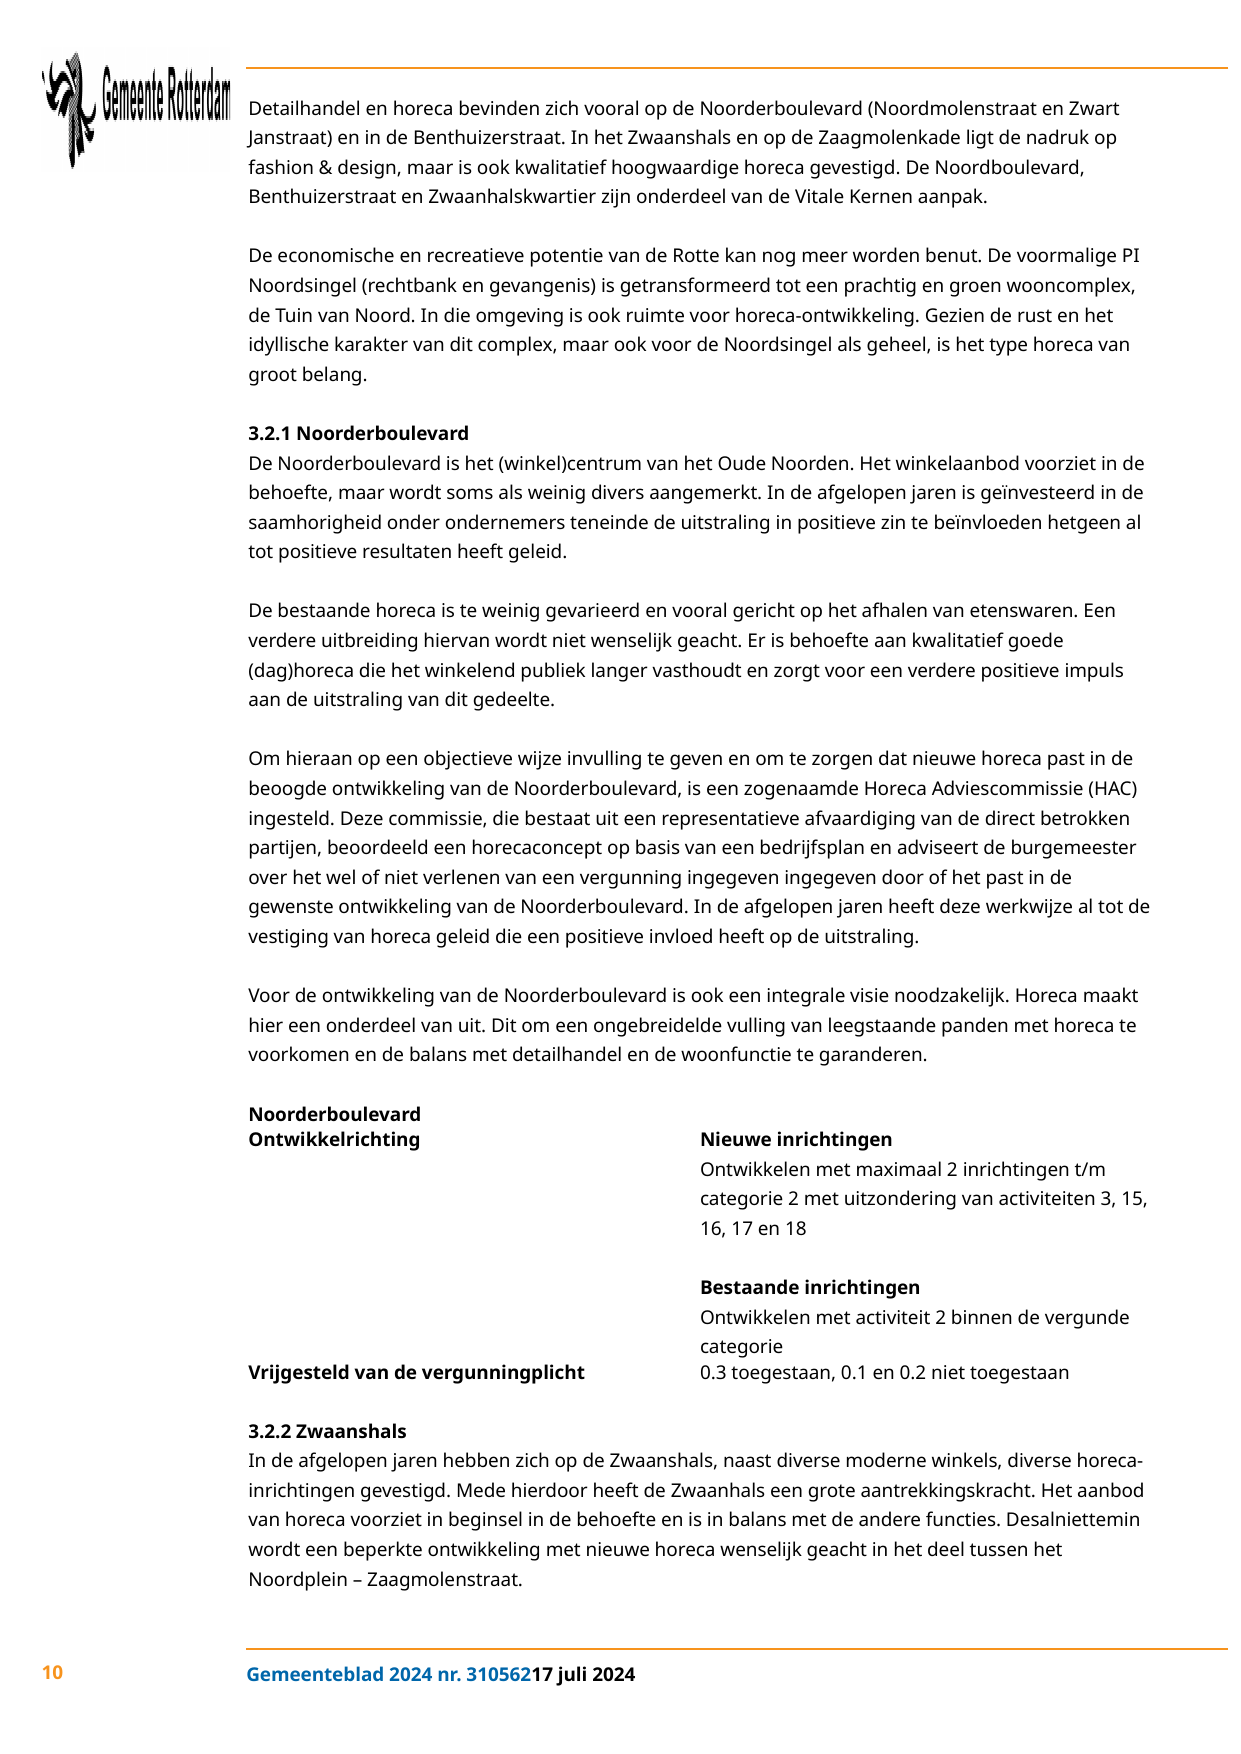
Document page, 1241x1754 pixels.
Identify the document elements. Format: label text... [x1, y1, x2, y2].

text 3.2.2 Zwaanshals [248, 1418, 1152, 1443]
text In de afgelopen jaren hebben zich op de Zwaanshals, naast diverse moderne winkels, diverse horeca-inrichtingen gevestigd. Mede hierdoor heeft de Zwaanhals een grote aantrekkingskracht. Het aanbod van horeca voorziet in beginsel in de behoefte en is in balans met de andere functies. Desalniettemin wordt een beperkte ontwikkeling met nieuwe horeca wenselijk geacht in het deel tussen het Noordplein – Zaagmolenstraat. [248, 1447, 1152, 1591]
picture [41, 47, 231, 172]
text Detailhandel en horeca bevinden zich vooral op de Noorderboulevard (Noordmolenstraat en Zwart Janstraat) en in de Benthuizerstraat. In het Zwaanshals en op de Zaagmolenkade ligt de nadruk op fashion & design, maar is ook kwalitatief hoogwaardige horeca gevestigd. De Noordboulevard, Benthuizerstraat en Zwaanhalskwartier zijn onderdeel van de Vitale Kernen aanpak. [248, 95, 1152, 209]
text 3.2.1 Noorderboulevard [248, 420, 1152, 446]
table_cell 0.3 toegestaan, 0.1 en 0.2 niet toegestaan [700, 1359, 1152, 1385]
table_cell Vrijgesteld van de vergunningplicht [248, 1359, 700, 1385]
text De bestaande horeca is te weinig gevarieerd en vooral gericht op het afhalen van etenswaren. Een verdere uitbreiding hiervan wordt niet wenselijk geacht. Er is behoefte aan kwalitatief goede (dag)horeca die het winkelend publiek langer vasthoudt en zorgt voor een verdere positieve impuls aan de uitstraling van dit gedeelte. [248, 598, 1152, 712]
table_cell Nieuwe inrichtingen Ontwikkelen met maximaal 2 inrichtingen t/m categorie 2 met uitzondering van activiteiten 3, 15, 16, 17 en 18 Bestaande inrichtingen Ontwikkelen met activiteit 2 binnen de vergunde categorie [700, 1126, 1152, 1359]
table_cell Ontwikkelrichting [248, 1126, 700, 1359]
text Om hieraan op een objectieve wijze invulling te geven en om te zorgen dat nieuwe horeca past in de beoogde ontwikkeling van de Noorderboulevard, is een zogenaamde Horeca Adviescommissie (HAC) ingesteld. Deze commissie, die bestaat uit een representatieve afvaardiging van de direct betrokken partijen, beoordeeld een horecaconcept op basis van een bedrijfsplan en adviseert de burgemeester over het wel of niet verlenen van een vergunning ingegeven ingegeven door of het past in de gewenste ontwikkeling van de Noorderboulevard. In de afgelopen jaren heeft deze werkwijze al tot de vestiging van horeca geleid die een positieve invloed heeft op de uitstraling. [248, 746, 1152, 949]
text De economische en recreatieve potentie van de Rotte kan nog meer worden benut. De voormalige PI Noordsingel (rechtbank en gevangenis) is getransformeerd tot een prachtig en groen wooncomplex, de Tuin van Noord. In die omgeving is ook ruimte voor horeca-ontwikkeling. Gezien de rust en het idyllische karakter van dit complex, maar ook voor de Noordsingel als geheel, is het type horeca van groot belang. [248, 243, 1152, 387]
table_header Noorderboulevard [248, 1101, 1152, 1126]
text Voor de ontwikkeling van de Noorderboulevard is ook een integrale visie noodzakelijk. Horeca maakt hier een onderdeel van uit. Dit om een ongebreidelde vulling van leegstaande panden met horeca te voorkomen en de balans met detailhandel en de woonfunctie te garanderen. [248, 982, 1152, 1067]
text De Noorderboulevard is het (winkel)centrum van het Oude Noorden. Het winkelaanbod voorziet in de behoefte, maar wordt soms als weinig divers aangemerkt. In de afgelopen jaren is geïnvesteerd in de saamhorigheid onder ondernemers teneinde de uitstraling in positieve zin te beïnvloeden hetgeen al tot positieve resultaten heeft geleid. [248, 450, 1152, 564]
